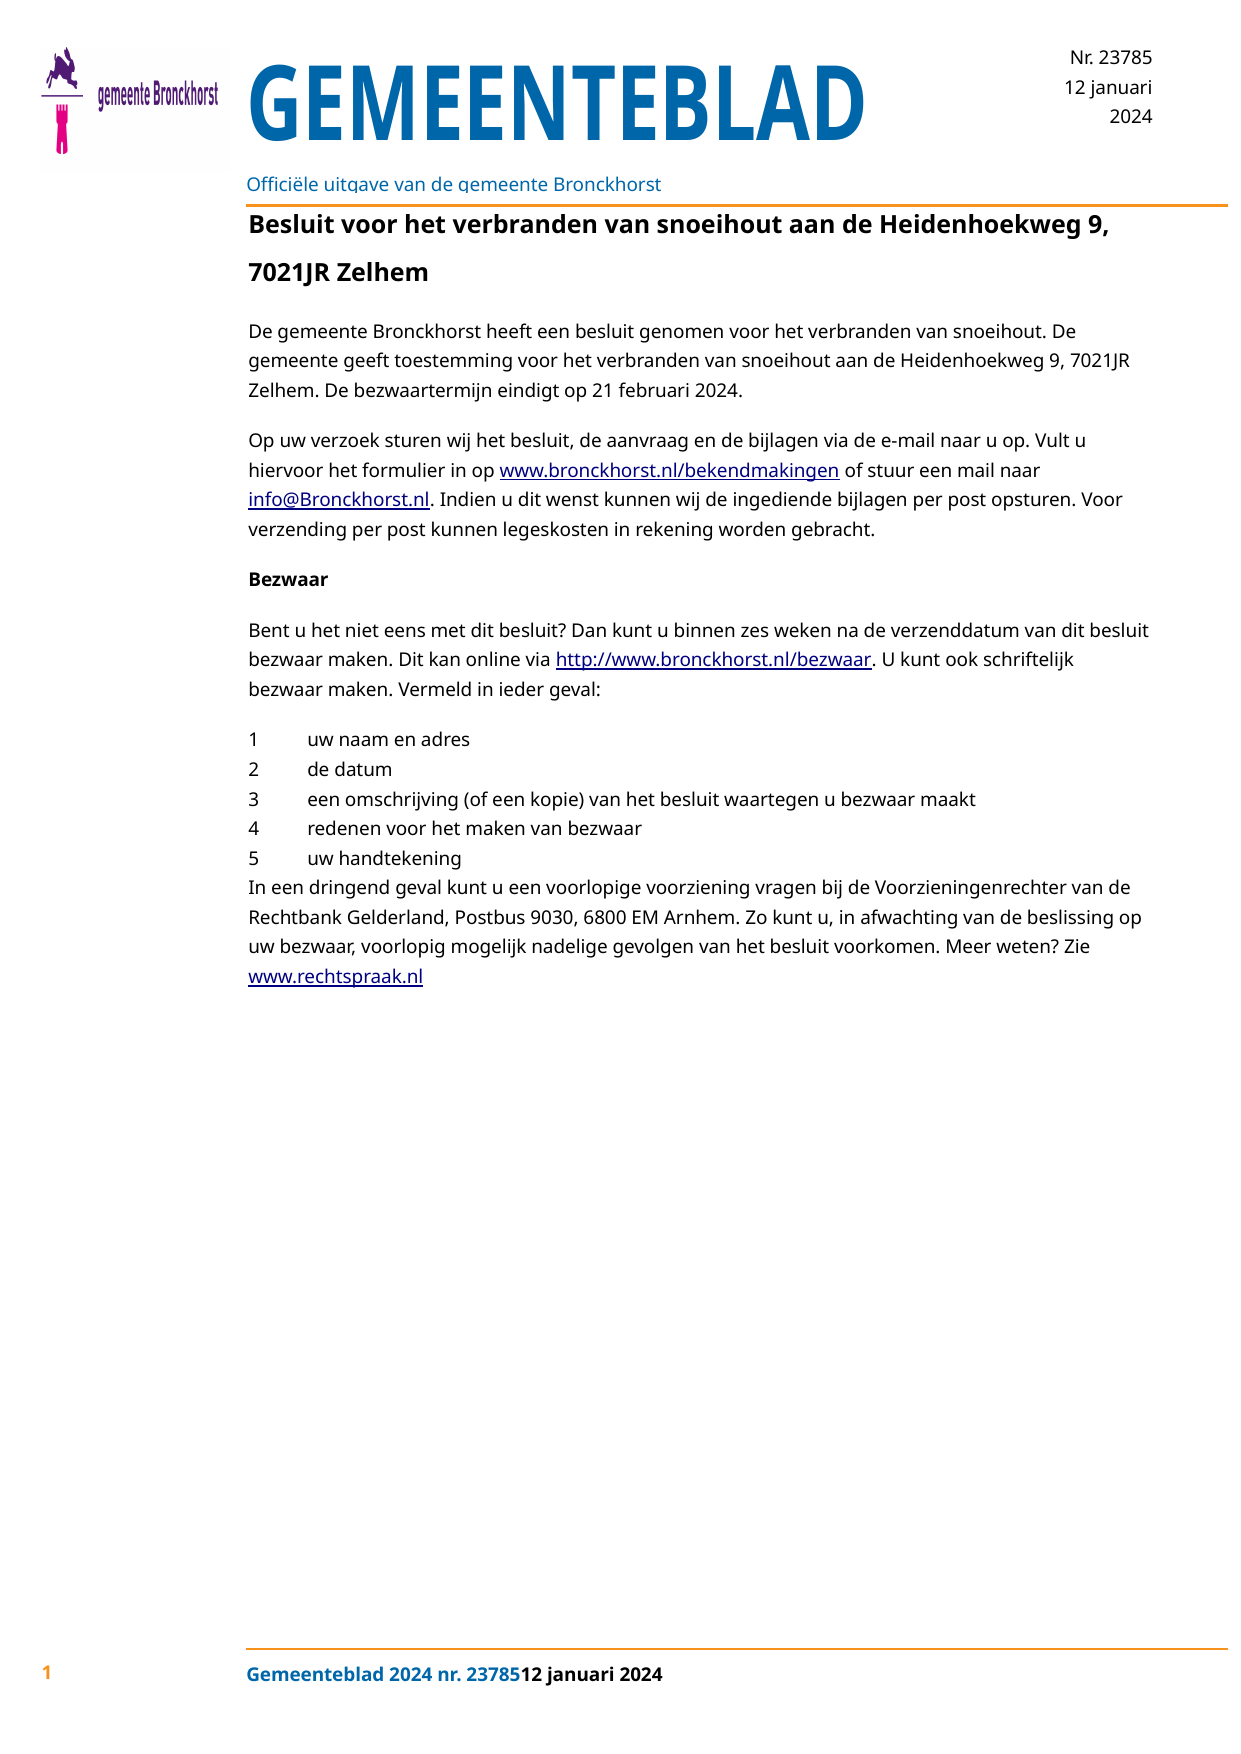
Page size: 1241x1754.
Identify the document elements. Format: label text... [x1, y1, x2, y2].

list de datum [248, 756, 1152, 782]
list uw naam en adres [248, 727, 1152, 752]
list redenen voor het maken van bezwaar [248, 815, 1152, 841]
text Besluit voor het verbranden van snoeihout aan de Heidenhoekweg 9, 7021JR Zelhem [248, 207, 1152, 288]
text Op uw verzoek sturen wij het besluit, de aanvraag en de bijlagen via de e-mail naar u op. Vult u hiervoor het formulier in op www.bronckhorst.nl/bekendmakingen of stuur een mail naar info@Bronckhorst.nl. Indien u dit wenst kunnen wij de ingediende bijlagen per post opsturen. Voor verzending per post kunnen legeskosten in rekening worden gebracht. [248, 427, 1152, 542]
picture [41, 47, 231, 172]
list een omschrijving (of een kopie) van het besluit waartegen u bezwaar maakt [248, 786, 1152, 812]
text Bezwaar [248, 567, 1152, 592]
text In een dringend geval kunt u een voorlopige voorziening vragen bij de Voorzieningenrechter van de Rechtbank Gelderland, Postbus 9030, 6800 EM Arnhem. Zo kunt u, in afwachting van de beslissing op uw bezwaar, voorlopig mogelijk nadelige gevolgen van het besluit voorkomen. Meer weten? Zie www.rechtspraak.nl [248, 874, 1152, 989]
list uw handtekening [248, 845, 1152, 871]
text De gemeente Bronckhorst heeft een besluit genomen voor het verbranden van snoeihout. De gemeente geeft toestemming voor het verbranden van snoeihout aan de Heidenhoekweg 9, 7021JR Zelhem. De bezwaartermijn eindigt op 21 februari 2024. [248, 318, 1152, 403]
text Bent u het niet eens met dit besluit? Dan kunt u binnen zes weken na de verzenddatum van dit besluit bezwaar maken. Dit kan online via http://www.bronckhorst.nl/bezwaar. U kunt ook schriftelijk bezwaar maken. Vermeld in ieder geval: [248, 617, 1152, 702]
